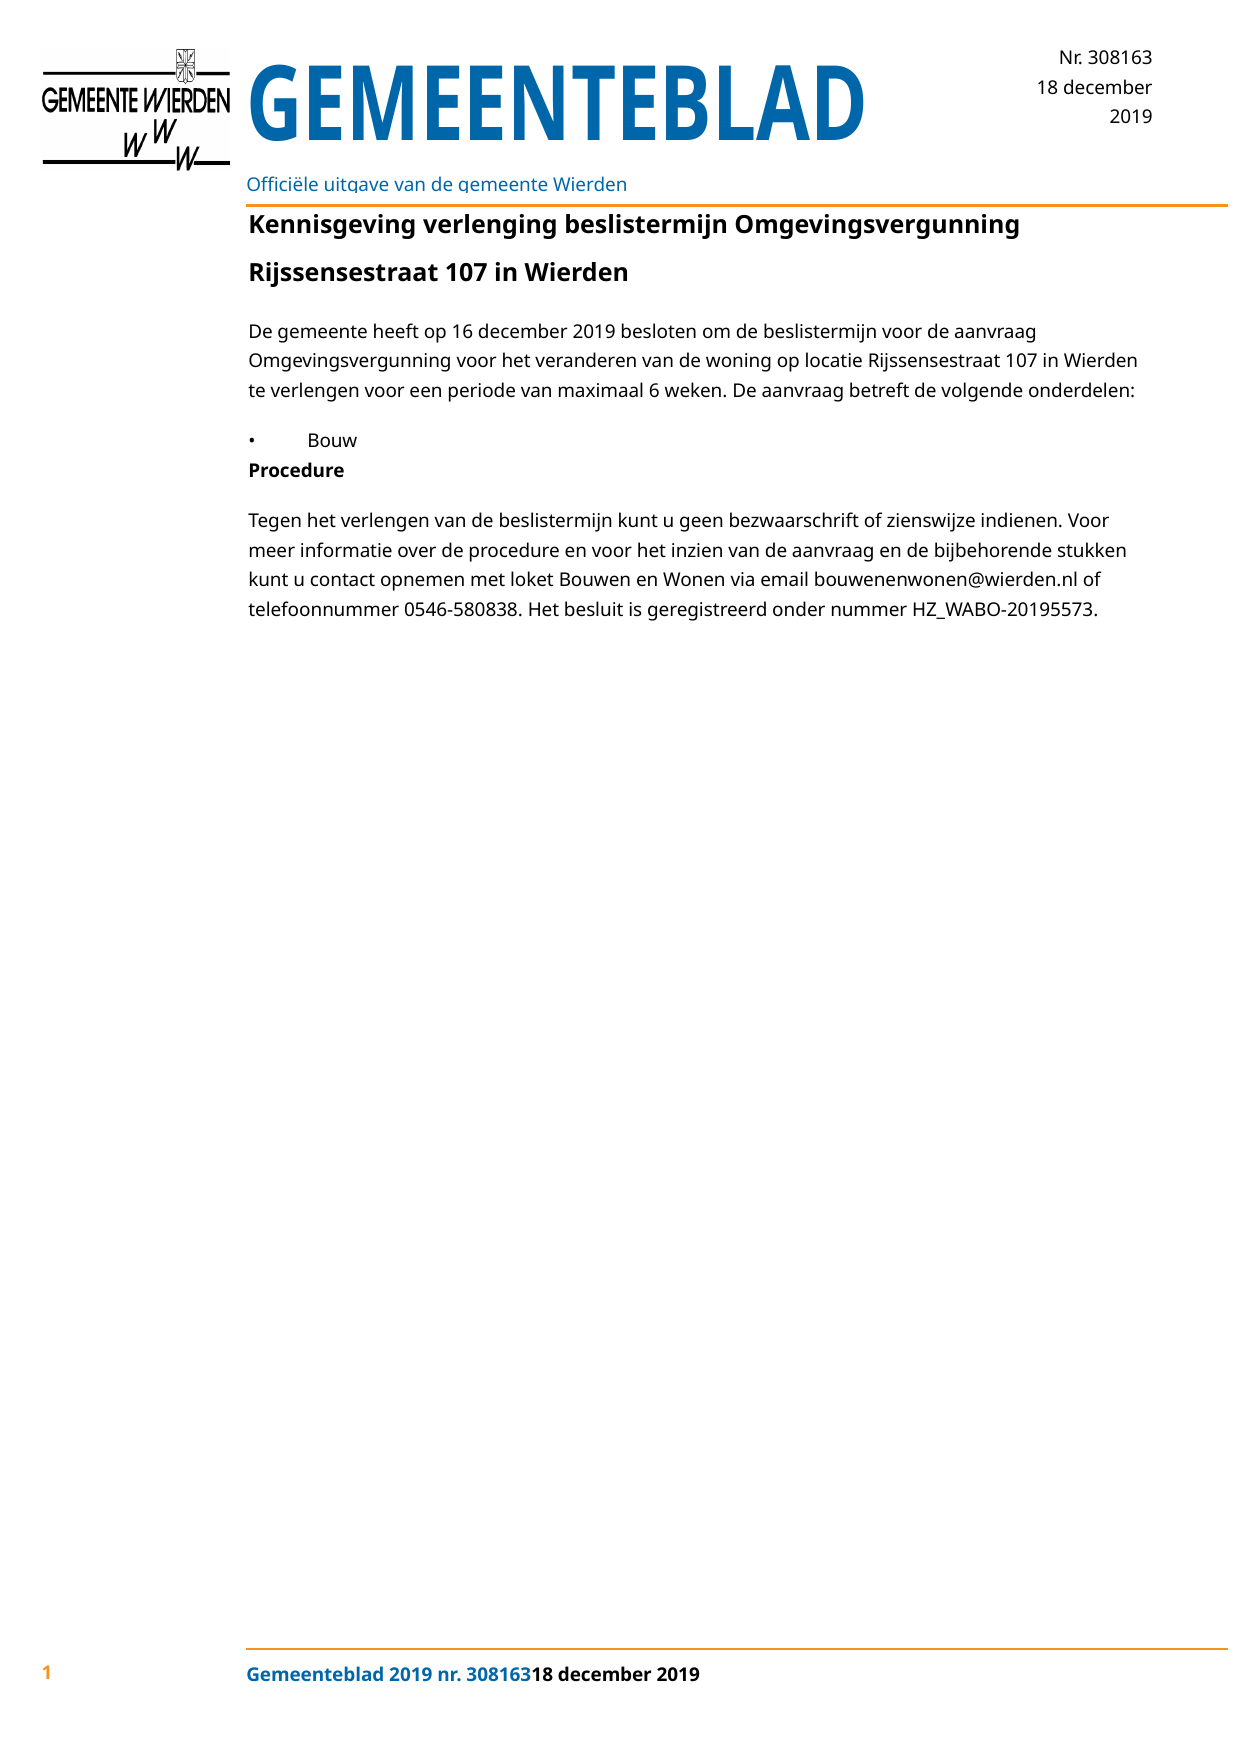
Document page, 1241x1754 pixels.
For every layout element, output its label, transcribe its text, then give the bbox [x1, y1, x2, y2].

text Tegen het verlengen van de beslistermijn kunt u geen bezwaarschrift of zienswijze indienen. Voor meer informatie over de procedure en voor het inzien van de aanvraag en de bijbehorende stukken kunt u contact opnemen met loket Bouwen en Wonen via email bouwenenwonen@wierden.nl of telefoonnummer 0546-580838. Het besluit is geregistreerd onder nummer HZ_WABO-20195573. [248, 507, 1152, 622]
text De gemeente heeft op 16 december 2019 besloten om de beslistermijn voor de aanvraag Omgevingsvergunning voor het veranderen van de woning op locatie Rijssensestraat 107 in Wierden te verlengen voor een periode van maximaal 6 weken. De aanvraag betreft de volgende onderdelen: [248, 318, 1152, 403]
list Bouw [248, 427, 1152, 453]
picture [41, 47, 231, 172]
text Procedure [248, 457, 1152, 483]
text Kennisgeving verlenging beslistermijn Omgevingsvergunning Rijssensestraat 107 in Wierden [248, 207, 1152, 288]
